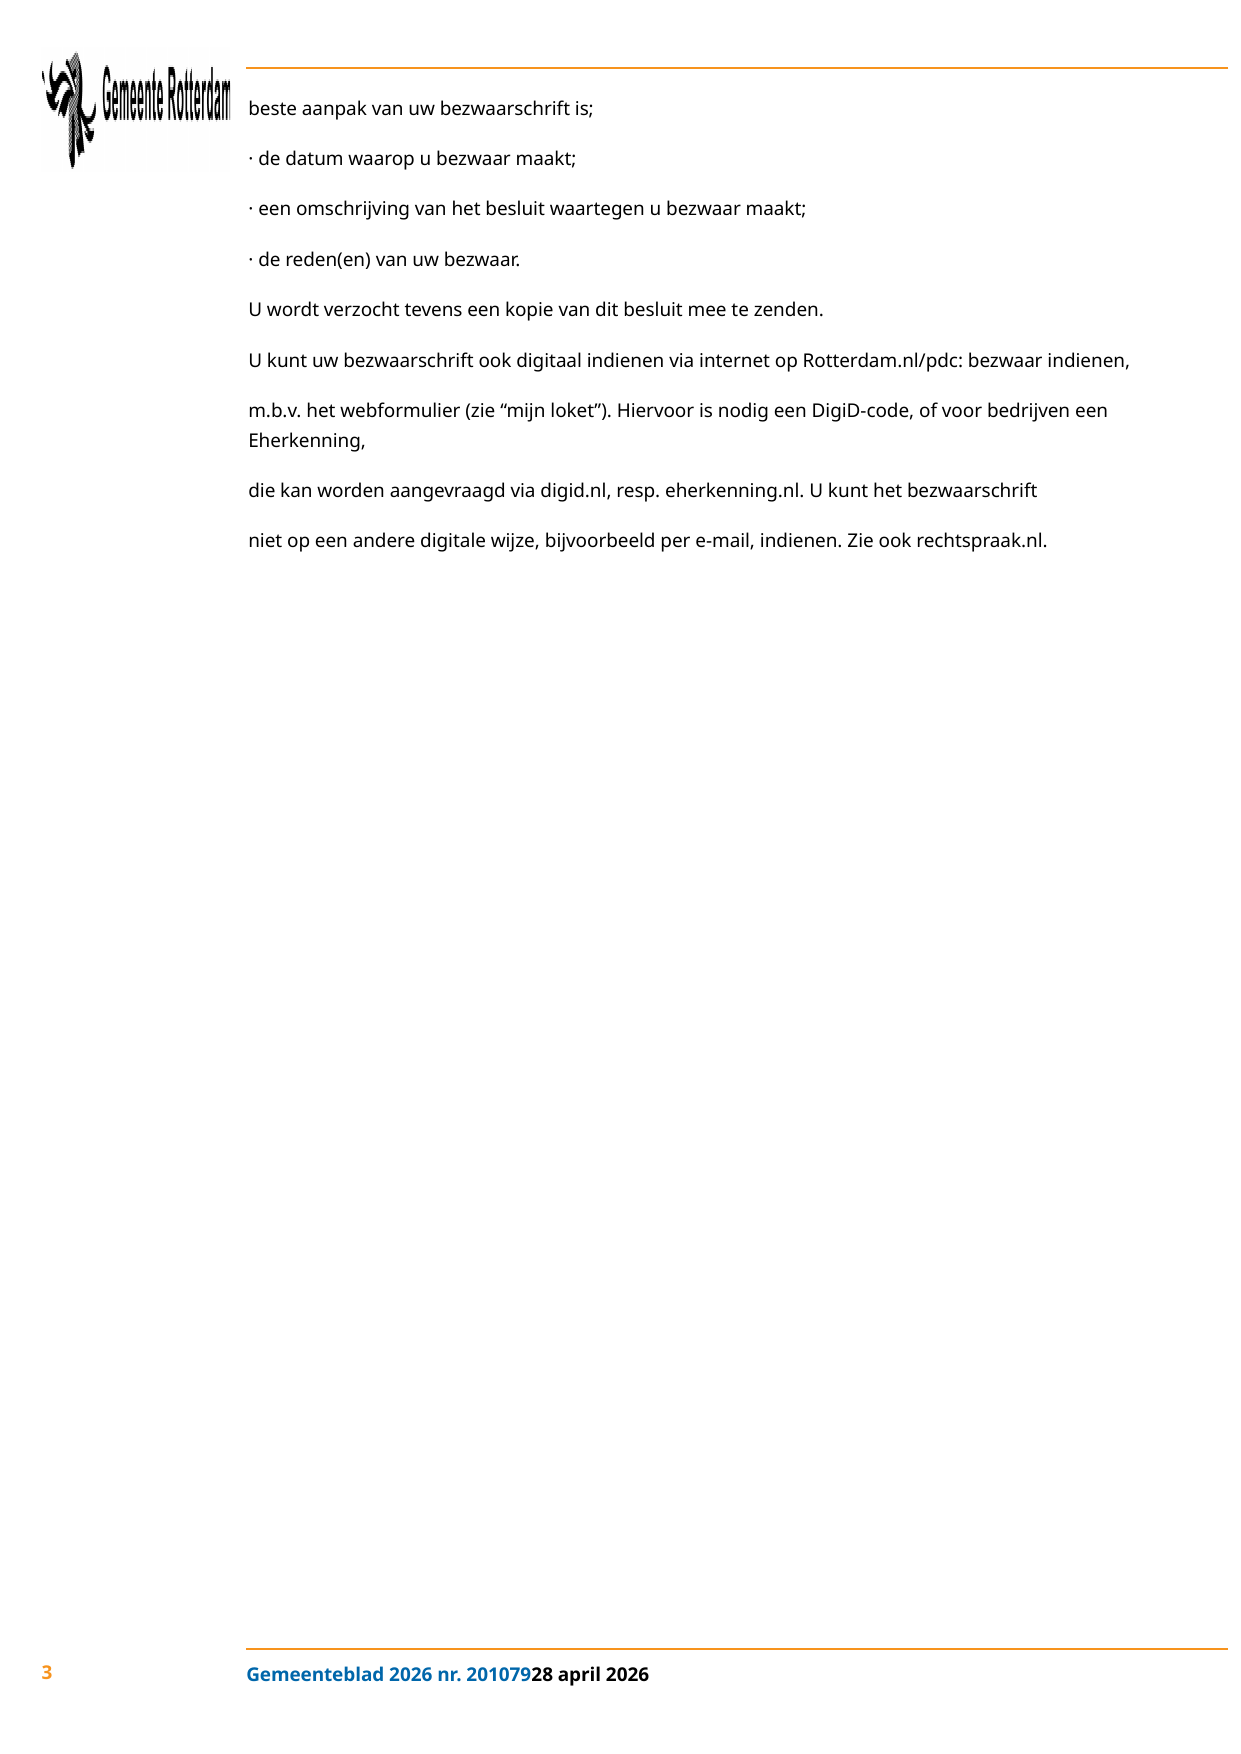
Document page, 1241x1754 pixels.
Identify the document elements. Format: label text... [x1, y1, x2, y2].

text beste aanpak van uw bezwaarschrift is; [248, 95, 1152, 121]
text U wordt verzocht tevens een kopie van dit besluit mee te zenden. [248, 296, 1152, 322]
text · een omschrijving van het besluit waartegen u bezwaar maakt; [248, 196, 1152, 221]
picture [41, 47, 231, 172]
text · de reden(en) van uw bezwaar. [248, 246, 1152, 272]
text m.b.v. het webformulier (zie “mijn loket”). Hiervoor is nodig een DigiD-code, of voor bedrijven een Eherkenning, [248, 397, 1152, 453]
text niet op een andere digitale wijze, bijvoorbeeld per e-mail, indienen. Zie ook rechtspraak.nl. [248, 528, 1152, 553]
text · de datum waarop u bezwaar maakt; [248, 145, 1152, 171]
text U kunt uw bezwaarschrift ook digitaal indienen via internet op Rotterdam.nl/pdc: bezwaar indienen, [248, 347, 1152, 373]
text die kan worden aangevraagd via digid.nl, resp. eherkenning.nl. U kunt het bezwaarschrift [248, 477, 1152, 503]
